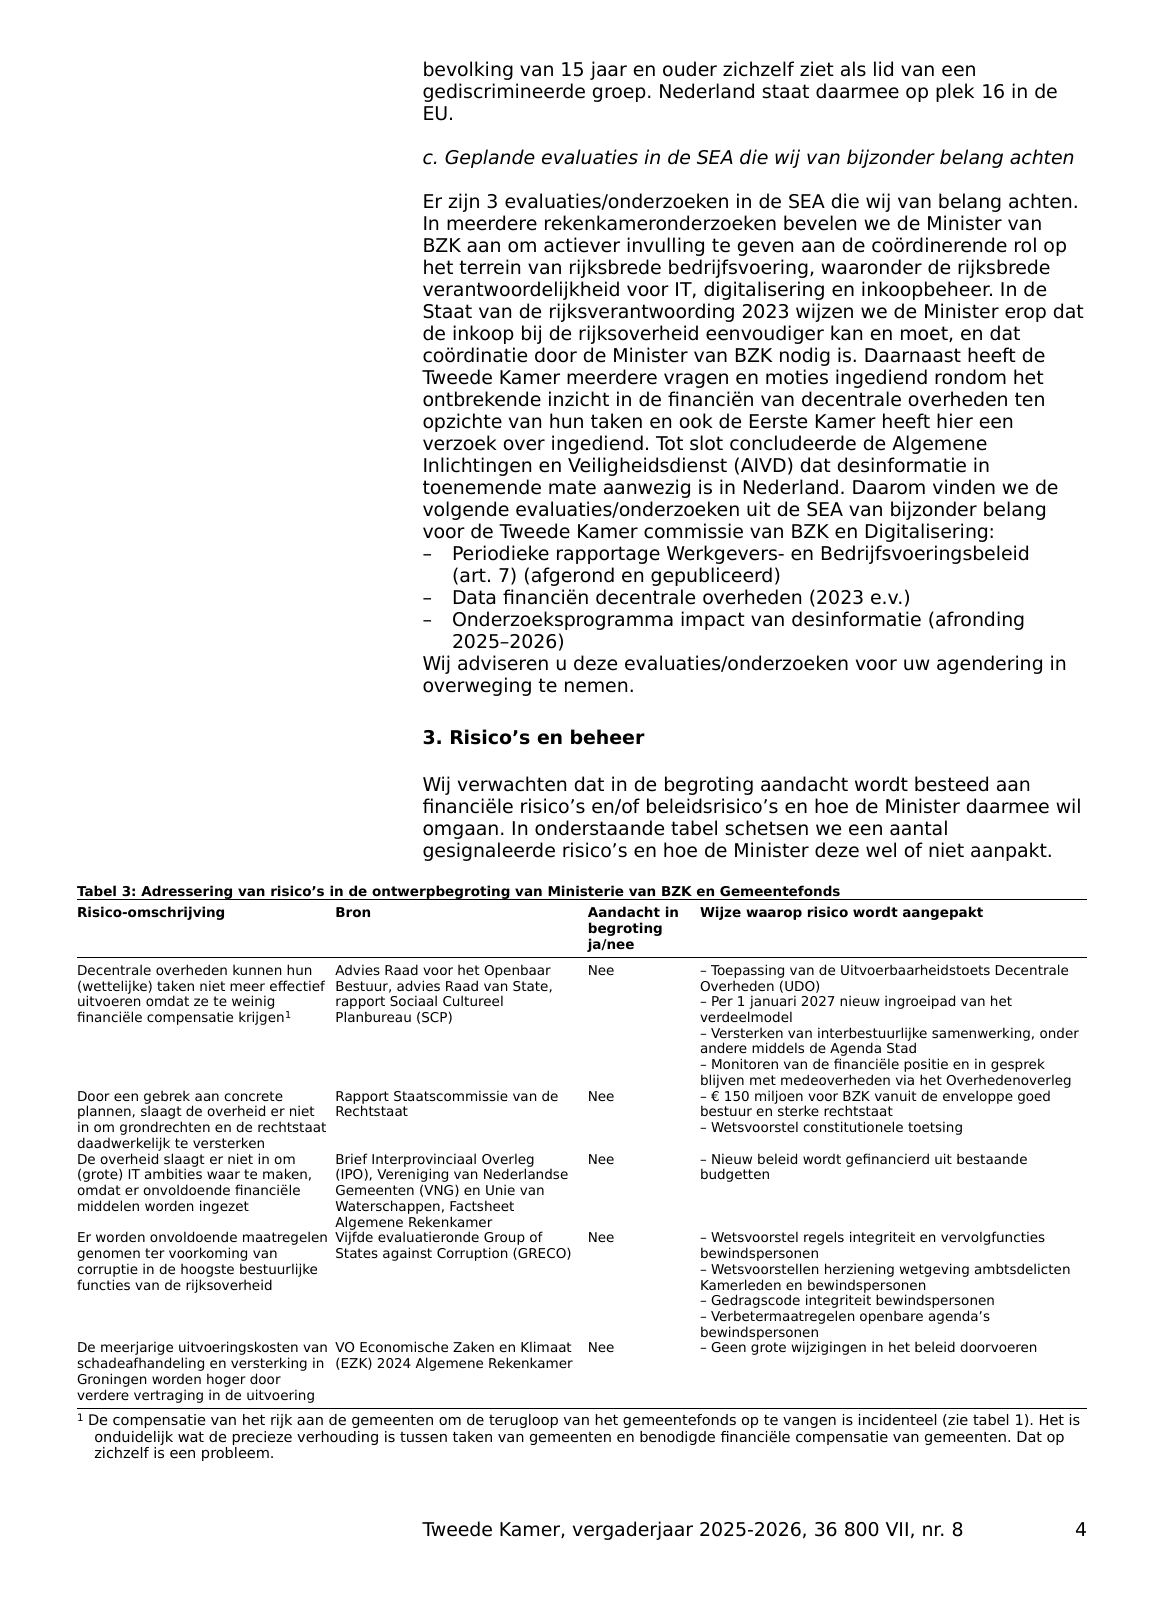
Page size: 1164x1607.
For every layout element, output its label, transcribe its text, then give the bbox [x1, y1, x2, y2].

table_cell – Geen grote wijzigingen in het beleid doorvoeren [694, 1340, 1087, 1408]
table_cell – Nieuw beleid wordt gefinancierd uit bestaande budgetten [694, 1151, 1087, 1230]
table_cell Bron [329, 900, 582, 957]
table_cell Advies Raad voor het Openbaar Bestuur, advies Raad van State, rapport Sociaal Cultureel Planbureau (SCP) [329, 958, 582, 1088]
table_cell Vijfde evaluatieronde Group of States against Corruption (GRECO) [329, 1230, 582, 1340]
table_header Tabel 3: Adressering van risico’s in de ontwerpbegroting van Ministerie van BZK en Gemeentefonds [77, 884, 1087, 899]
table_cell De overheid slaagt er niet in om (grote) IT ambities waar te maken, omdat er onvoldoende financiële middelen worden ingezet [77, 1151, 329, 1230]
subtitle 3. Risico’s en beheer [422, 727, 1087, 749]
table_cell De meerjarige uitvoeringskosten van schadeafhandeling en versterking in Groningen worden hoger door verdere vertraging in de uitvoering [77, 1340, 329, 1408]
table_cell VO Economische Zaken en Klimaat (EZK) 2024 Algemene Rekenkamer [329, 1340, 582, 1408]
table_cell Decentrale overheden kunnen hun (wettelijke) taken niet meer effectief uitvoeren omdat ze te weinig financiële compensatie krijgen1 [77, 958, 329, 1088]
text Wij verwachten dat in de begroting aandacht wordt besteed aan financiële risico’s en/of beleidsrisico’s en hoe de Minister daarmee wil omgaan. In onderstaande tabel schetsen we een aantal gesignaleerde risico’s en hoe de Minister deze wel of niet aanpakt. [422, 774, 1087, 862]
table_cell Nee [582, 1151, 694, 1230]
table_cell Brief Interprovinciaal Overleg (IPO), Vereniging van Nederlandse Gemeenten (VNG) en Unie van Waterschappen, Factsheet Algemene Rekenkamer [329, 1151, 582, 1230]
text – Data financiën decentrale overheden (2023 e.v.) [422, 587, 1087, 609]
table_cell – € 150 miljoen voor BZK vanuit de enveloppe goed bestuur en sterke rechtstaat – Wetsvoorstel constitutionele toetsing [694, 1089, 1087, 1151]
subtitle c. Geplande evaluaties in de SEA die wij van bijzonder belang achten [422, 147, 1087, 169]
table_cell 1 De compensatie van het rijk aan de gemeenten om de terugloop van het gemeentefonds op te vangen is incidenteel (zie tabel 1). Het is onduidelijk wat de precieze verhouding is tussen taken van gemeenten en benodigde financiële compensatie van gemeenten. Dat op zichzelf is een probleem. [77, 1409, 1087, 1462]
text – Periodieke rapportage Werkgevers- en Bedrijfsvoeringsbeleid (art. 7) (afgerond en gepubliceerd) [422, 543, 1087, 587]
table_cell Nee [582, 1340, 694, 1408]
table_cell – Wetsvoorstel regels integriteit en vervolgfuncties bewindspersonen – Wetsvoorstellen herziening wetgeving ambtsdelicten Kamerleden en bewindspersonen – Gedragscode integriteit bewindspersonen – Verbetermaatregelen openbare agenda’s bewindspersonen [694, 1230, 1087, 1340]
text – Onderzoeksprogramma impact van desinformatie (afronding 2025–2026) [422, 609, 1087, 653]
text Wij adviseren u deze evaluaties/onderzoeken voor uw agendering in overweging te nemen. [422, 653, 1087, 697]
table_cell – Toepassing van de Uitvoerbaarheidstoets Decentrale Overheden (UDO) – Per 1 januari 2027 nieuw ingroeipad van het verdeelmodel – Versterken van interbestuurlijke samenwerking, onder andere middels de Agenda Stad – Monitoren van de financiële positie en in gesprek blijven met medeoverheden via het Overhedenoverleg [694, 958, 1087, 1088]
table_cell Rapport Staatscommissie van de Rechtstaat [329, 1089, 582, 1151]
text Er zijn 3 evaluaties/onderzoeken in de SEA die wij van belang achten. In meerdere rekenkameronderzoeken bevelen we de Minister van BZK aan om actiever invulling te geven aan de coördinerende rol op het terrein van rijksbrede bedrijfsvoering, waaronder de rijksbrede verantwoordelijkheid voor IT, digitalisering en inkoopbeheer. In de Staat van de rijksverantwoording 2023 wijzen we de Minister erop dat de inkoop bij de rijksoverheid eenvoudiger kan en moet, en dat coördinatie door de Minister van BZK nodig is. Daarnaast heeft de Tweede Kamer meerdere vragen en moties ingediend rondom het ontbrekende inzicht in de financiën van decentrale overheden ten opzichte van hun taken en ook de Eerste Kamer heeft hier een verzoek over ingediend. Tot slot concludeerde de Algemene Inlichtingen en Veiligheidsdienst (AIVD) dat desinformatie in toenemende mate aanwezig is in Nederland. Daarom vinden we de volgende evaluaties/onderzoeken uit de SEA van bijzonder belang voor de Tweede Kamer commissie van BZK en Digitalisering: [422, 191, 1087, 543]
table_cell Risico-omschrijving [77, 900, 329, 957]
table_cell Nee [582, 958, 694, 1088]
text bevolking van 15 jaar en ouder zichzelf ziet als lid van een gediscrimineerde groep. Nederland staat daarmee op plek 16 in de EU. [422, 59, 1087, 125]
table_cell Nee [582, 1089, 694, 1151]
table_cell Wijze waarop risico wordt aangepakt [694, 900, 1087, 957]
table_cell Door een gebrek aan concrete plannen, slaagt de overheid er niet in om grondrechten en de rechtstaat daadwerkelijk te versterken [77, 1089, 329, 1151]
table_cell Er worden onvoldoende maatregelen genomen ter voorkoming van corruptie in de hoogste bestuurlijke functies van de rijksoverheid [77, 1230, 329, 1340]
table_cell Nee [582, 1230, 694, 1340]
table_cell Aandacht in begroting ja/nee [582, 900, 694, 957]
